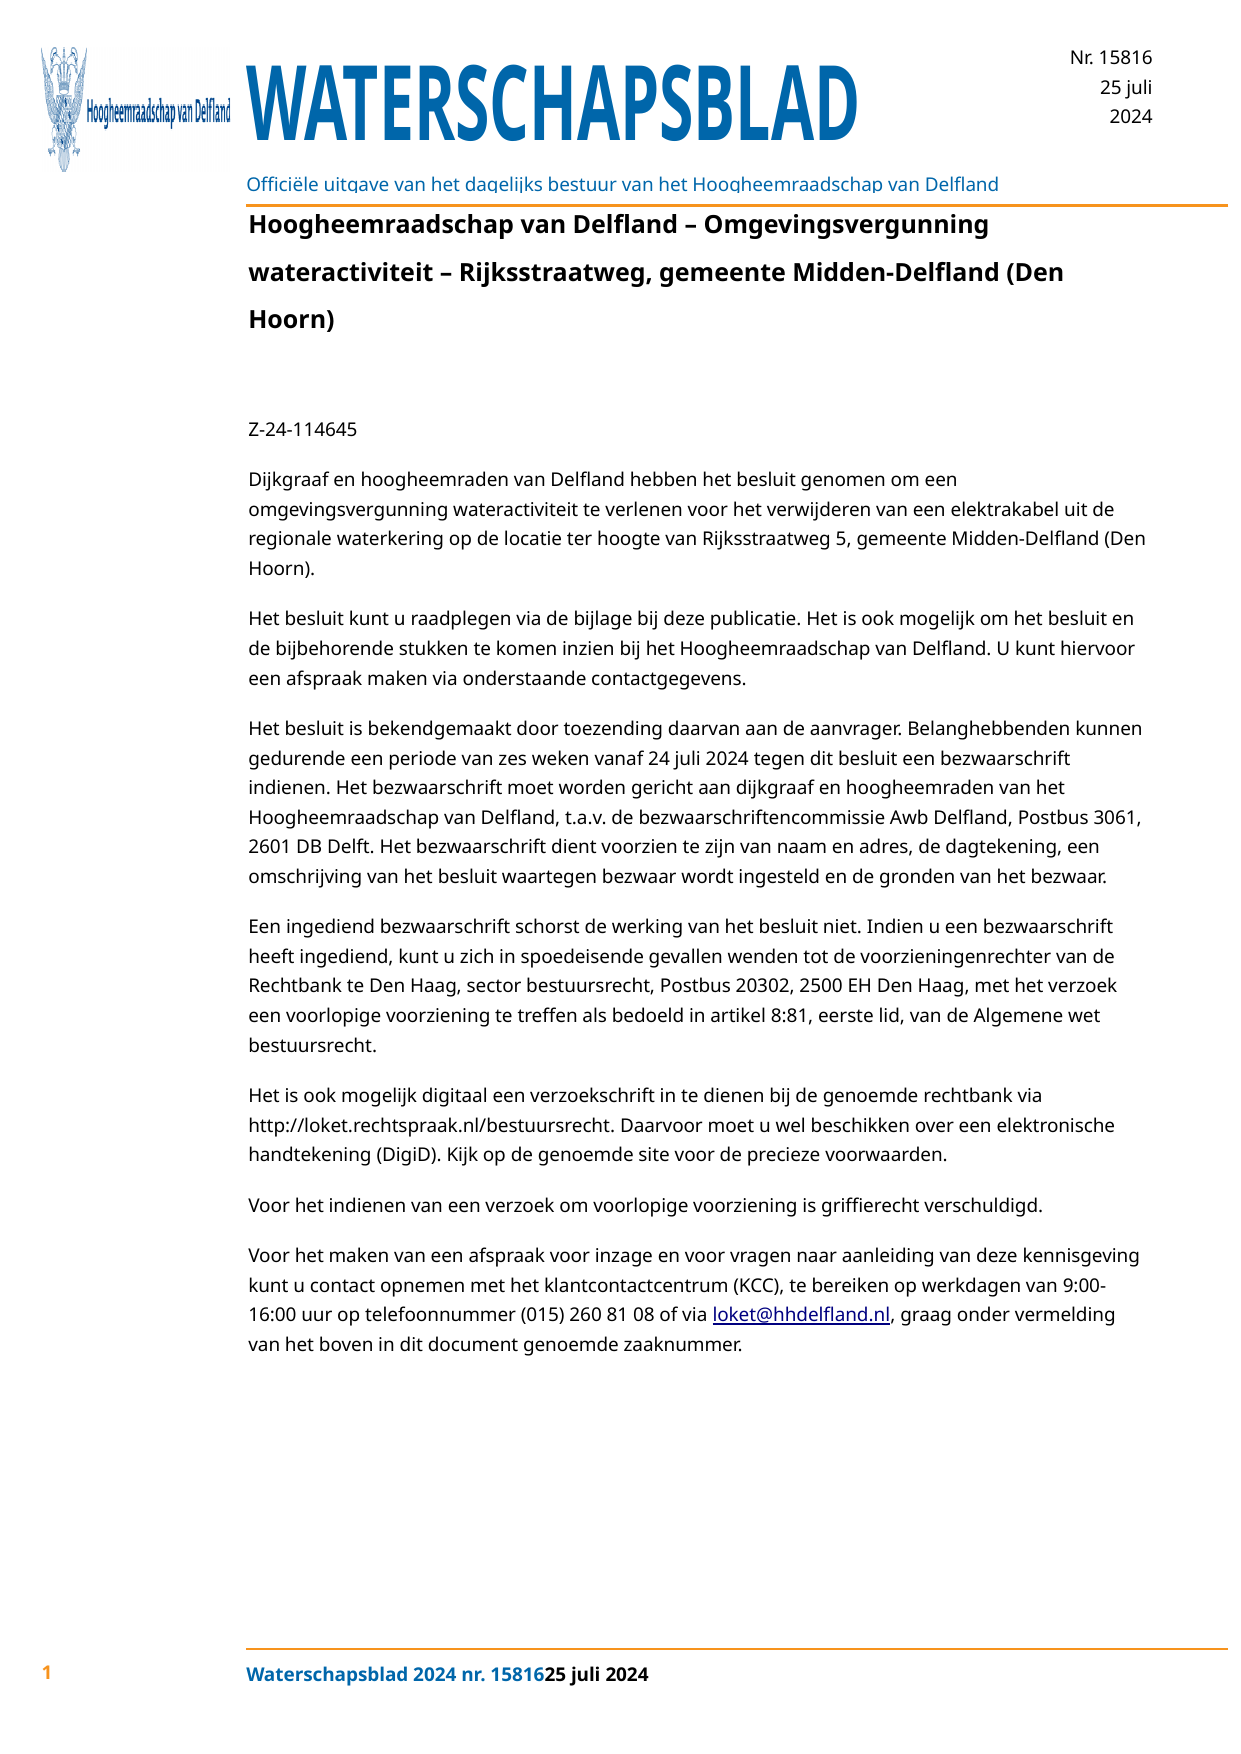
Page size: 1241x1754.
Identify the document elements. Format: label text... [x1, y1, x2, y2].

text Voor het indienen van een verzoek om voorlopige voorziening is griffierecht verschuldigd. [248, 1192, 1152, 1217]
text Het is ook mogelijk digitaal een verzoekschrift in te dienen bij de genoemde rechtbank via http://loket.rechtspraak.nl/bestuursrecht. Daarvoor moet u wel beschikken over een elektronische handtekening (DigiD). Kijk op de genoemde site voor de precieze voorwaarden. [248, 1082, 1152, 1167]
text Voor het maken van een afspraak voor inzage en voor vragen naar aanleiding van deze kennisgeving kunt u contact opnemen met het klantcontactcentrum (KCC), te bereiken op werkdagen van 9:00-16:00 uur op telefoonnummer (015) 260 81 08 of via loket@hhdelfland.nl, graag onder vermelding van het boven in dit document genoemde zaaknummer. [248, 1242, 1152, 1357]
picture [41, 47, 231, 172]
text Het besluit is bekendgemaakt door toezending daarvan aan de aanvrager. Belanghebbenden kunnen gedurende een periode van zes weken vanaf 24 juli 2024 tegen dit besluit een bezwaarschrift indienen. Het bezwaarschrift moet worden gericht aan dijkgraaf en hoogheemraden van het Hoogheemraadschap van Delfland, t.a.v. de bezwaarschriftencommissie Awb Delfland, Postbus 3061, 2601 DB Delft. Het bezwaarschrift dient voorzien te zijn van naam en adres, de dagtekening, een omschrijving van het besluit waartegen bezwaar wordt ingesteld en de gronden van het bezwaar. [248, 715, 1152, 889]
text Dijkgraaf en hoogheemraden van Delfland hebben het besluit genomen om een omgevingsvergunning wateractiviteit te verlenen voor het verwijderen van een elektrakabel uit de regionale waterkering op de locatie ter hoogte van Rijksstraatweg 5, gemeente Midden-Delfland (Den Hoorn). [248, 466, 1152, 581]
text Hoogheemraadschap van Delfland – Omgevingsvergunning wateractiviteit – Rijksstraatweg, gemeente Midden-Delfland (Den Hoorn) [248, 207, 1152, 336]
text Z-24-114645 [248, 416, 1152, 442]
text Een ingediend bezwaarschrift schorst de werking van het besluit niet. Indien u een bezwaarschrift heeft ingediend, kunt u zich in spoedeisende gevallen wenden tot de voorzieningenrechter van de Rechtbank te Den Haag, sector bestuursrecht, Postbus 20302, 2500 EH Den Haag, met het verzoek een voorlopige voorziening te treffen als bedoeld in artikel 8:81, eerste lid, van de Algemene wet bestuursrecht. [248, 913, 1152, 1057]
text Het besluit kunt u raadplegen via de bijlage bij deze publicatie. Het is ook mogelijk om het besluit en de bijbehorende stukken te komen inzien bij het Hoogheemraadschap van Delfland. U kunt hiervoor een afspraak maken via onderstaande contactgegevens. [248, 606, 1152, 690]
